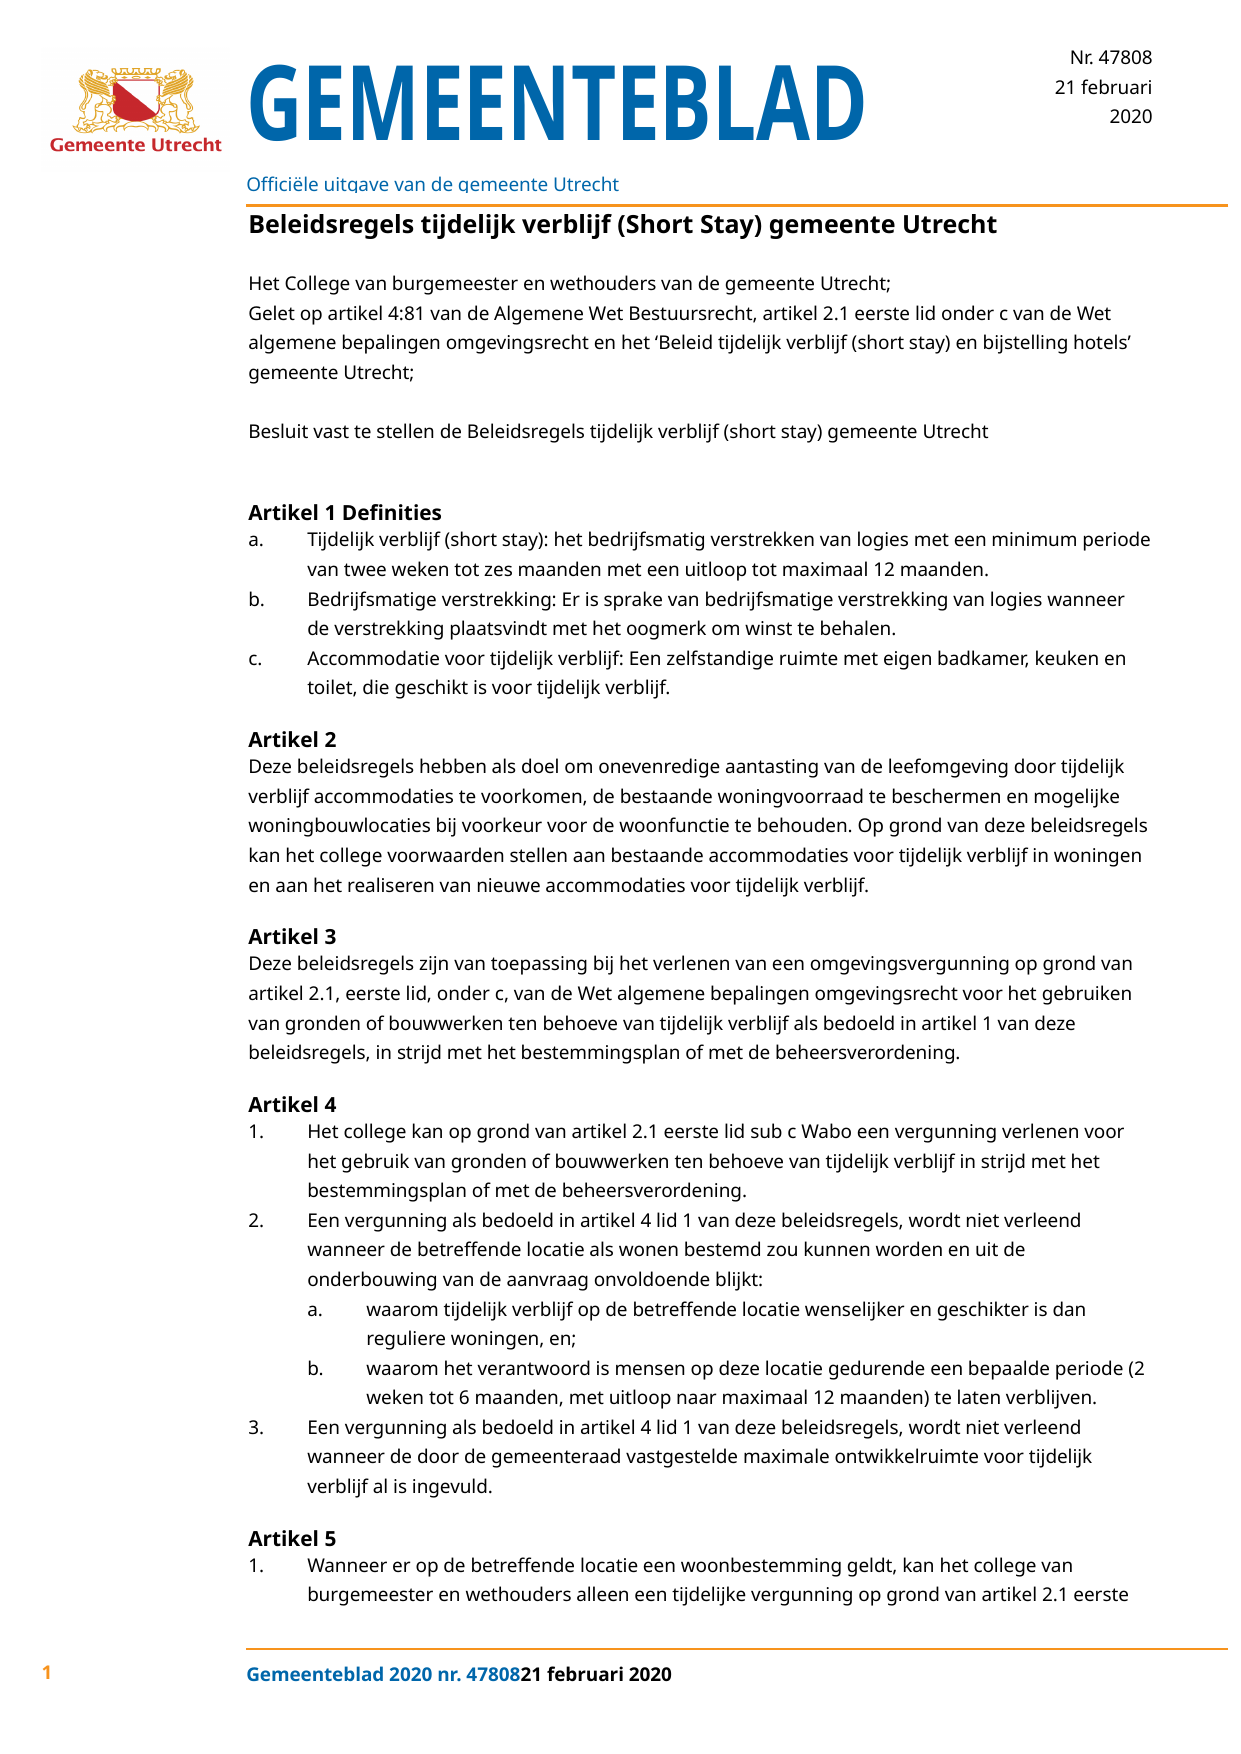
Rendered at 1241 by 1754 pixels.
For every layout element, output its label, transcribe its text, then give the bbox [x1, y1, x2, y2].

list Wanneer er op de betreffende locatie een woonbestemming geldt, kan het college van burgemeester en wethouders alleen een tijdelijke vergunning op grond van artikel 2.1 eerste [248, 1552, 1152, 1607]
text Beleidsregels tijdelijk verblijf (Short Stay) gemeente Utrecht [248, 207, 1152, 241]
text Besluit vast te stellen de Beleidsregels tijdelijk verblijf (short stay) gemeente Utrecht [248, 418, 1152, 444]
list Bedrijfsmatige verstrekking: Er is sprake van bedrijfsmatige verstrekking van logies wanneer de verstrekking plaatsvindt met het oogmerk om winst te behalen. [248, 586, 1152, 641]
list Een vergunning als bedoeld in artikel 4 lid 1 van deze beleidsregels, wordt niet verleend wanneer de door de gemeenteraad vastgestelde maximale ontwikkelruimte voor tijdelijk verblijf al is ingevuld. [248, 1414, 1152, 1499]
text Deze beleidsregels zijn van toepassing bij het verlenen van een omgevingsvergunning op grond van artikel 2.1, eerste lid, onder c, van de Wet algemene bepalingen omgevingsrecht voor het gebruiken van gronden of bouwwerken ten behoeve van tijdelijk verblijf als bedoeld in artikel 1 van deze beleidsregels, in strijd met het bestemmingsplan of met de beheersverordening. [248, 951, 1152, 1065]
list Accommodatie voor tijdelijk verblijf: Een zelfstandige ruimte met eigen badkamer, keuken en toilet, die geschikt is voor tijdelijk verblijf. [248, 645, 1152, 700]
text Artikel 2 [248, 725, 1152, 753]
list Tijdelijk verblijf (short stay): het bedrijfsmatig verstrekken van logies met een minimum periode van twee weken tot zes maanden met een uitloop tot maximaal 12 maanden. [248, 527, 1152, 582]
list waarom tijdelijk verblijf op de betreffende locatie wenselijker en geschikter is dan reguliere woningen, en; [307, 1296, 1152, 1351]
picture [41, 47, 231, 172]
text Het College van burgemeester en wethouders van de gemeente Utrecht; [248, 270, 1152, 296]
list Een vergunning als bedoeld in artikel 4 lid 1 van deze beleidsregels, wordt niet verleend wanneer de betreffende locatie als wonen bestemd zou kunnen worden en uit de onderbouwing van de aanvraag onvoldoende blijkt: [248, 1207, 1152, 1292]
list Het college kan op grond van artikel 2.1 eerste lid sub c Wabo een vergunning verlenen voor het gebruik van gronden of bouwwerken ten behoeve van tijdelijk verblijf in strijd met het bestemmingsplan of met de beheersverordening. [248, 1118, 1152, 1203]
text Gelet op artikel 4:81 van de Algemene Wet Bestuursrecht, artikel 2.1 eerste lid onder c van de Wet algemene bepalingen omgevingsrecht en het ‘Beleid tijdelijk verblijf (short stay) en bijstelling hotels’ gemeente Utrecht; [248, 300, 1152, 385]
text Artikel 4 [248, 1090, 1152, 1118]
text Artikel 3 [248, 922, 1152, 951]
text Artikel 1 Definities [248, 498, 1152, 527]
text Artikel 5 [248, 1524, 1152, 1552]
text Deze beleidsregels hebben als doel om onevenredige aantasting van de leefomgeving door tijdelijk verblijf accommodaties te voorkomen, de bestaande woningvoorraad te beschermen en mogelijke woningbouwlocaties bij voorkeur voor de woonfunctie te behouden. Op grond van deze beleidsregels kan het college voorwaarden stellen aan bestaande accommodaties voor tijdelijk verblijf in woningen en aan het realiseren van nieuwe accommodaties voor tijdelijk verblijf. [248, 753, 1152, 897]
list waarom het verantwoord is mensen op deze locatie gedurende een bepaalde periode (2 weken tot 6 maanden, met uitloop naar maximaal 12 maanden) te laten verblijven. [307, 1355, 1152, 1410]
